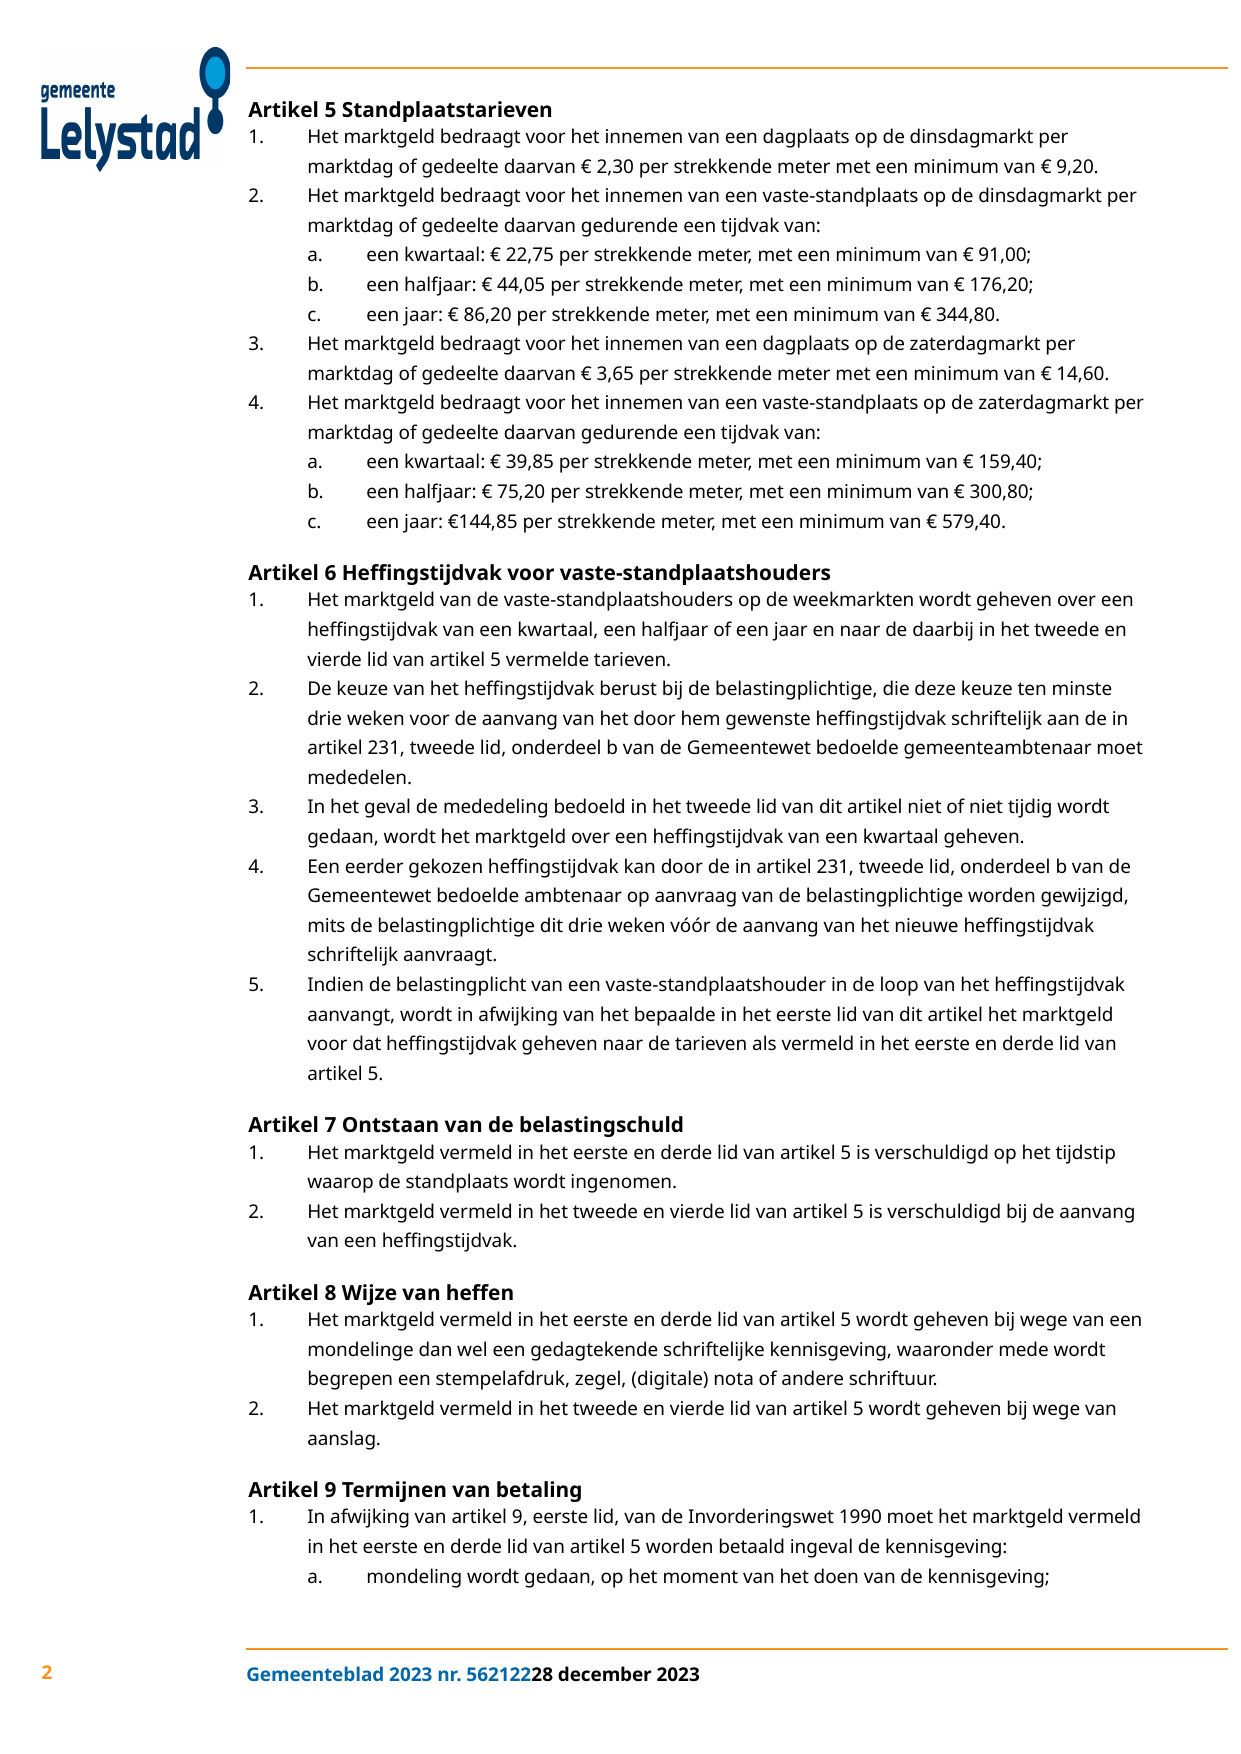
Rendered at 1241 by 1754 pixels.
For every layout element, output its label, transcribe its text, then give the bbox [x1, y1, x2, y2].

text Artikel 5 Standplaatstarieven [248, 95, 1152, 123]
list een halfjaar: € 75,20 per strekkende meter, met een minimum van € 300,80; [307, 478, 1152, 504]
text Artikel 6 Heffingstijdvak voor vaste-standplaatshouders [248, 558, 1152, 587]
list Het marktgeld bedraagt voor het innemen van een vaste-standplaats op de dinsdagmarkt per marktdag of gedeelte daarvan gedurende een tijdvak van: [248, 182, 1152, 238]
list Het marktgeld bedraagt voor het innemen van een dagplaats op de zaterdagmarkt per marktdag of gedeelte daarvan € 3,65 per strekkende meter met een minimum van € 14,60. [248, 330, 1152, 386]
text Artikel 9 Termijnen van betaling [248, 1475, 1152, 1504]
list Een eerder gekozen heffingstijdvak kan door de in artikel 231, tweede lid, onderdeel b van de Gemeentewet bedoelde ambtenaar op aanvraag van de belastingplichtige worden gewijzigd, mits de belastingplichtige dit drie weken vóór de aanvang van het nieuwe heffingstijdvak schriftelijk aanvraagt. [248, 853, 1152, 967]
list een halfjaar: € 44,05 per strekkende meter, met een minimum van € 176,20; [307, 271, 1152, 297]
list een jaar: €144,85 per strekkende meter, met een minimum van € 579,40. [307, 508, 1152, 533]
list De keuze van het heffingstijdvak berust bij de belastingplichtige, die deze keuze ten minste drie weken voor de aanvang van het door hem gewenste heffingstijdvak schriftelijk aan de in artikel 231, tweede lid, onderdeel b van de Gemeentewet bedoelde gemeenteambtenaar moet mededelen. [248, 675, 1152, 790]
picture [41, 47, 231, 172]
list Het marktgeld van de vaste-standplaatshouders op de weekmarkten wordt geheven over een heffingstijdvak van een kwartaal, een halfjaar of een jaar en naar de daarbij in het tweede en vierde lid van artikel 5 vermelde tarieven. [248, 587, 1152, 672]
list Het marktgeld vermeld in het tweede en vierde lid van artikel 5 is verschuldigd bij de aanvang van een heffingstijdvak. [248, 1198, 1152, 1253]
list Het marktgeld vermeld in het eerste en derde lid van artikel 5 is verschuldigd op het tijdstip waarop de standplaats wordt ingenomen. [248, 1139, 1152, 1194]
list Het marktgeld bedraagt voor het innemen van een dagplaats op de dinsdagmarkt per marktdag of gedeelte daarvan € 2,30 per strekkende meter met een minimum van € 9,20. [248, 123, 1152, 178]
list In het geval de mededeling bedoeld in het tweede lid van dit artikel niet of niet tijdig wordt gedaan, wordt het marktgeld over een heffingstijdvak van een kwartaal geheven. [248, 794, 1152, 849]
list Het marktgeld vermeld in het eerste en derde lid van artikel 5 wordt geheven bij wege van een mondelinge dan wel een gedagtekende schriftelijke kennisgeving, waaronder mede wordt begrepen een stempelafdruk, zegel, (digitale) nota of andere schriftuur. [248, 1306, 1152, 1391]
text Artikel 8 Wijze van heffen [248, 1278, 1152, 1306]
text Artikel 7 Ontstaan van de belastingschuld [248, 1110, 1152, 1139]
list In afwijking van artikel 9, eerste lid, van de Invorderingswet 1990 moet het marktgeld vermeld in het eerste en derde lid van artikel 5 worden betaald ingeval de kennisgeving: [248, 1504, 1152, 1559]
list Indien de belastingplicht van een vaste-standplaatshouder in de loop van het heffingstijdvak aanvangt, wordt in afwijking van het bepaalde in het eerste lid van dit artikel het marktgeld voor dat heffingstijdvak geheven naar de tarieven als vermeld in het eerste en derde lid van artikel 5. [248, 971, 1152, 1086]
list Het marktgeld bedraagt voor het innemen van een vaste-standplaats op de zaterdagmarkt per marktdag of gedeelte daarvan gedurende een tijdvak van: [248, 389, 1152, 445]
list een jaar: € 86,20 per strekkende meter, met een minimum van € 344,80. [307, 301, 1152, 326]
list een kwartaal: € 22,75 per strekkende meter, met een minimum van € 91,00; [307, 242, 1152, 267]
list mondeling wordt gedaan, op het moment van het doen van de kennisgeving; [307, 1563, 1152, 1588]
list Het marktgeld vermeld in het tweede en vierde lid van artikel 5 wordt geheven bij wege van aanslag. [248, 1395, 1152, 1451]
list een kwartaal: € 39,85 per strekkende meter, met een minimum van € 159,40; [307, 449, 1152, 474]
